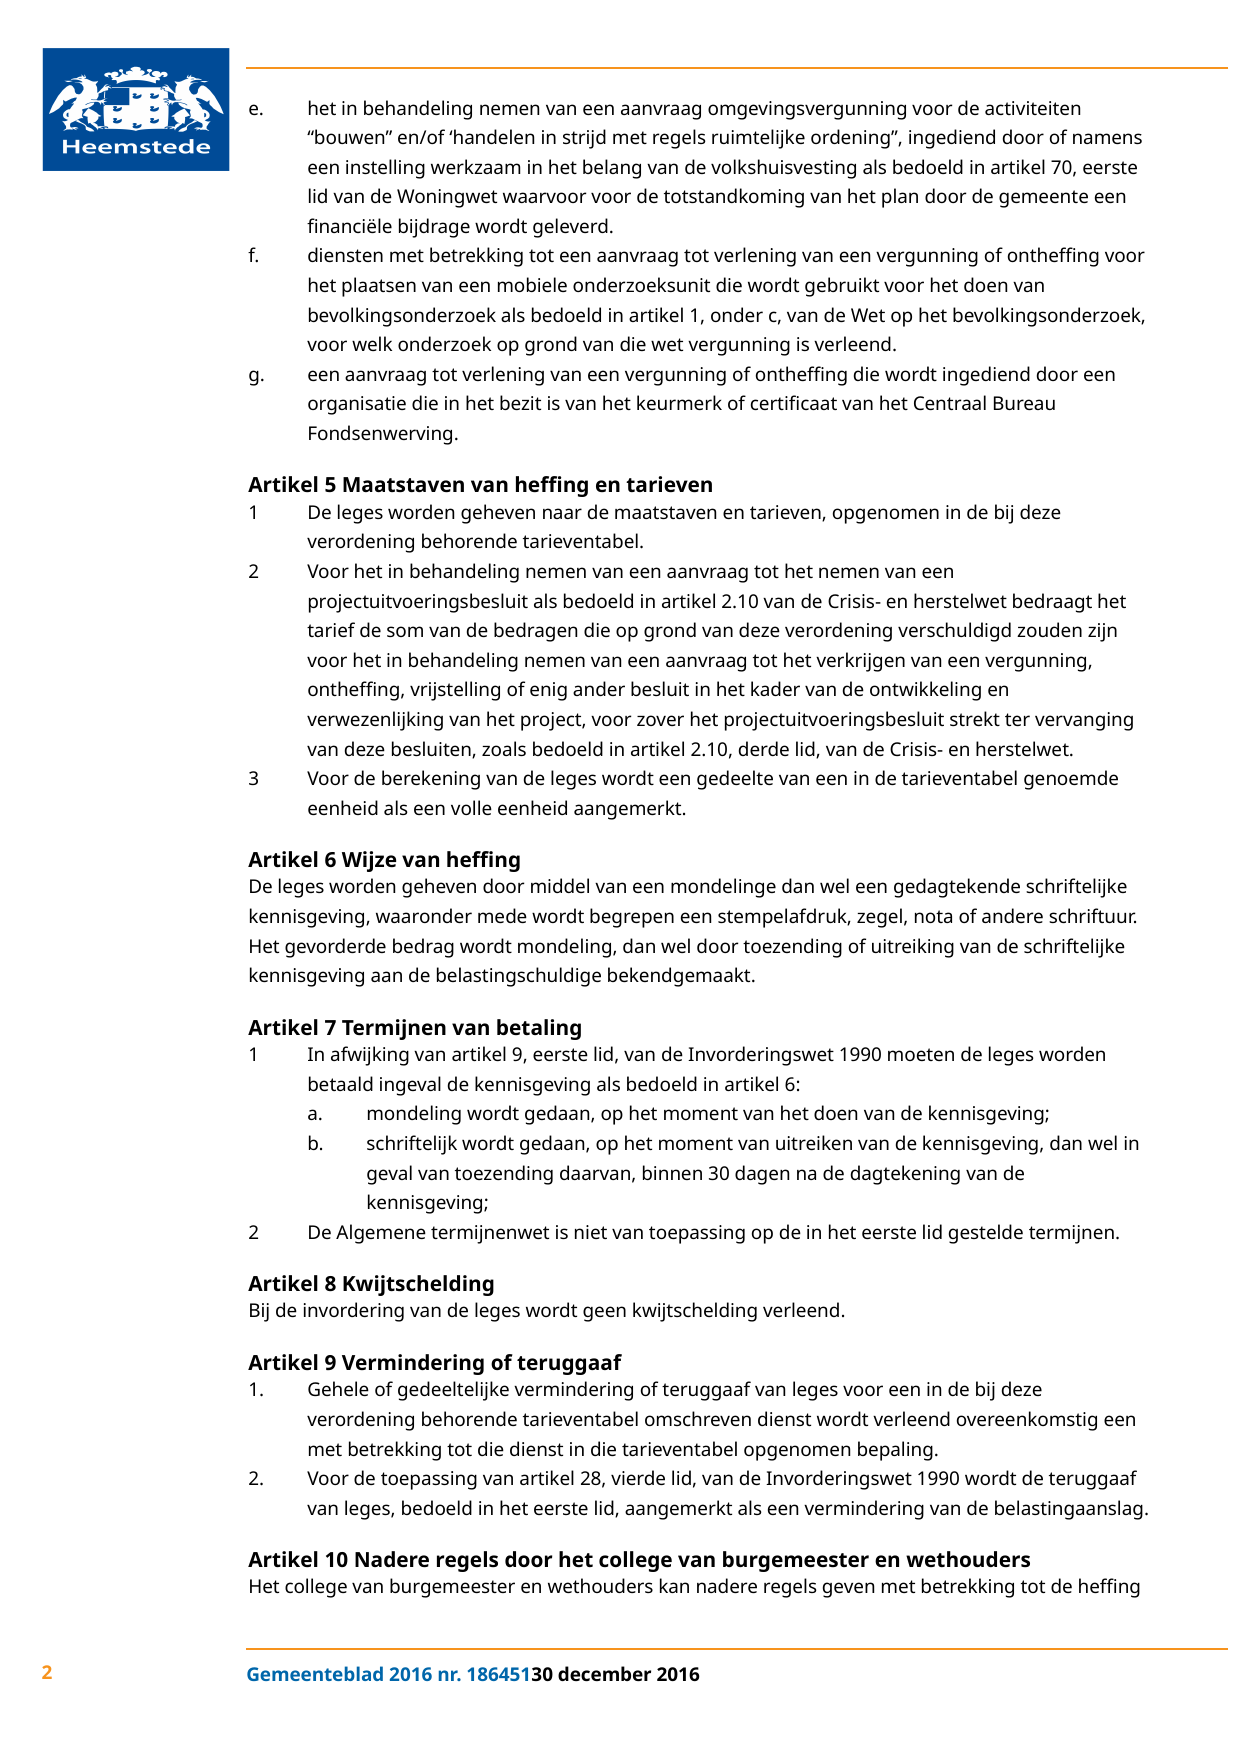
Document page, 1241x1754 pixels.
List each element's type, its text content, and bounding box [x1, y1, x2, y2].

list In afwijking van artikel 9, eerste lid, van de Invorderingswet 1990 moeten de leges worden betaald ingeval de kennisgeving als bedoeld in artikel 6: [248, 1041, 1152, 1097]
text Artikel 7 Termijnen van betaling [248, 1013, 1152, 1041]
text Artikel 10 Nadere regels door het college van burgemeester en wethouders [248, 1545, 1152, 1574]
list Gehele of gedeeltelijke vermindering of teruggaaf van leges voor een in de bij deze verordening behorende tarieventabel omschreven dienst wordt verleend overeenkomstig een met betrekking tot die dienst in die tarieventabel opgenomen bepaling. [248, 1377, 1152, 1461]
list De Algemene termijnenwet is niet van toepassing op de in het eerste lid gestelde termijnen. [248, 1219, 1152, 1244]
list diensten met betrekking tot een aanvraag tot verlening van een vergunning of ontheffing voor het plaatsen van een mobiele onderzoeksunit die wordt gebruikt voor het doen van bevolkingsonderzoek als bedoeld in artikel 1, onder c, van de Wet op het bevolkingsonderzoek, voor welk onderzoek op grond van die wet vergunning is verleend. [248, 243, 1152, 357]
picture [41, 47, 231, 172]
list Voor het in behandeling nemen van een aanvraag tot het nemen van een projectuitvoeringsbesluit als bedoeld in artikel 2.10 van de Crisis- en herstelwet bedraagt het tarief de som van de bedragen die op grond van deze verordening verschuldigd zouden zijn voor het in behandeling nemen van een aanvraag tot het verkrijgen van een vergunning, ontheffing, vrijstelling of enig ander besluit in het kader van de ontwikkeling en verwezenlijking van het project, voor zover het projectuitvoeringsbesluit strekt ter vervanging van deze besluiten, zoals bedoeld in artikel 2.10, derde lid, van de Crisis- en herstelwet. [248, 558, 1152, 761]
text Bij de invordering van de leges wordt geen kwijtschelding verleend. [248, 1298, 1152, 1323]
list mondeling wordt gedaan, op het moment van het doen van de kennisgeving; [307, 1101, 1152, 1126]
text De leges worden geheven door middel van een mondelinge dan wel een gedagtekende schriftelijke kennisgeving, waaronder mede wordt begrepen een stempelafdruk, zegel, nota of andere schriftuur. Het gevorderde bedrag wordt mondeling, dan wel door toezending of uitreiking van de schriftelijke kennisgeving aan de belastingschuldige bekendgemaakt. [248, 874, 1152, 988]
list schriftelijk wordt gedaan, op het moment van uitreiken van de kennisgeving, dan wel in geval van toezending daarvan, binnen 30 dagen na de dagtekening van de kennisgeving; [307, 1130, 1152, 1215]
text Artikel 6 Wijze van heffing [248, 845, 1152, 874]
list De leges worden geheven naar de maatstaven en tarieven, opgenomen in de bij deze verordening behorende tarieventabel. [248, 499, 1152, 554]
text Het college van burgemeester en wethouders kan nadere regels geven met betrekking tot de heffing [248, 1574, 1152, 1599]
list het in behandeling nemen van een aanvraag omgevingsvergunning voor de activiteiten “bouwen” en/of ‘handelen in strijd met regels ruimtelijke ordening”, ingediend door of namens een instelling werkzaam in het belang van de volkshuisvesting als bedoeld in artikel 70, eerste lid van de Woningwet waarvoor voor de totstandkoming van het plan door de gemeente een financiële bijdrage wordt geleverd. [248, 95, 1152, 239]
list een aanvraag tot verlening van een vergunning of ontheffing die wordt ingediend door een organisatie die in het bezit is van het keurmerk of certificaat van het Centraal Bureau Fondsenwerving. [248, 361, 1152, 446]
list Voor de toepassing van artikel 28, vierde lid, van de Invorderingswet 1990 wordt de teruggaaf van leges, bedoeld in het eerste lid, aangemerkt als een vermindering van de belastingaanslag. [248, 1465, 1152, 1521]
text Artikel 5 Maatstaven van heffing en tarieven [248, 471, 1152, 499]
text Artikel 9 Vermindering of teruggaaf [248, 1348, 1152, 1377]
text Artikel 8 Kwijtschelding [248, 1269, 1152, 1298]
list Voor de berekening van de leges wordt een gedeelte van een in de tarieventabel genoemde eenheid als een volle eenheid aangemerkt. [248, 765, 1152, 821]
